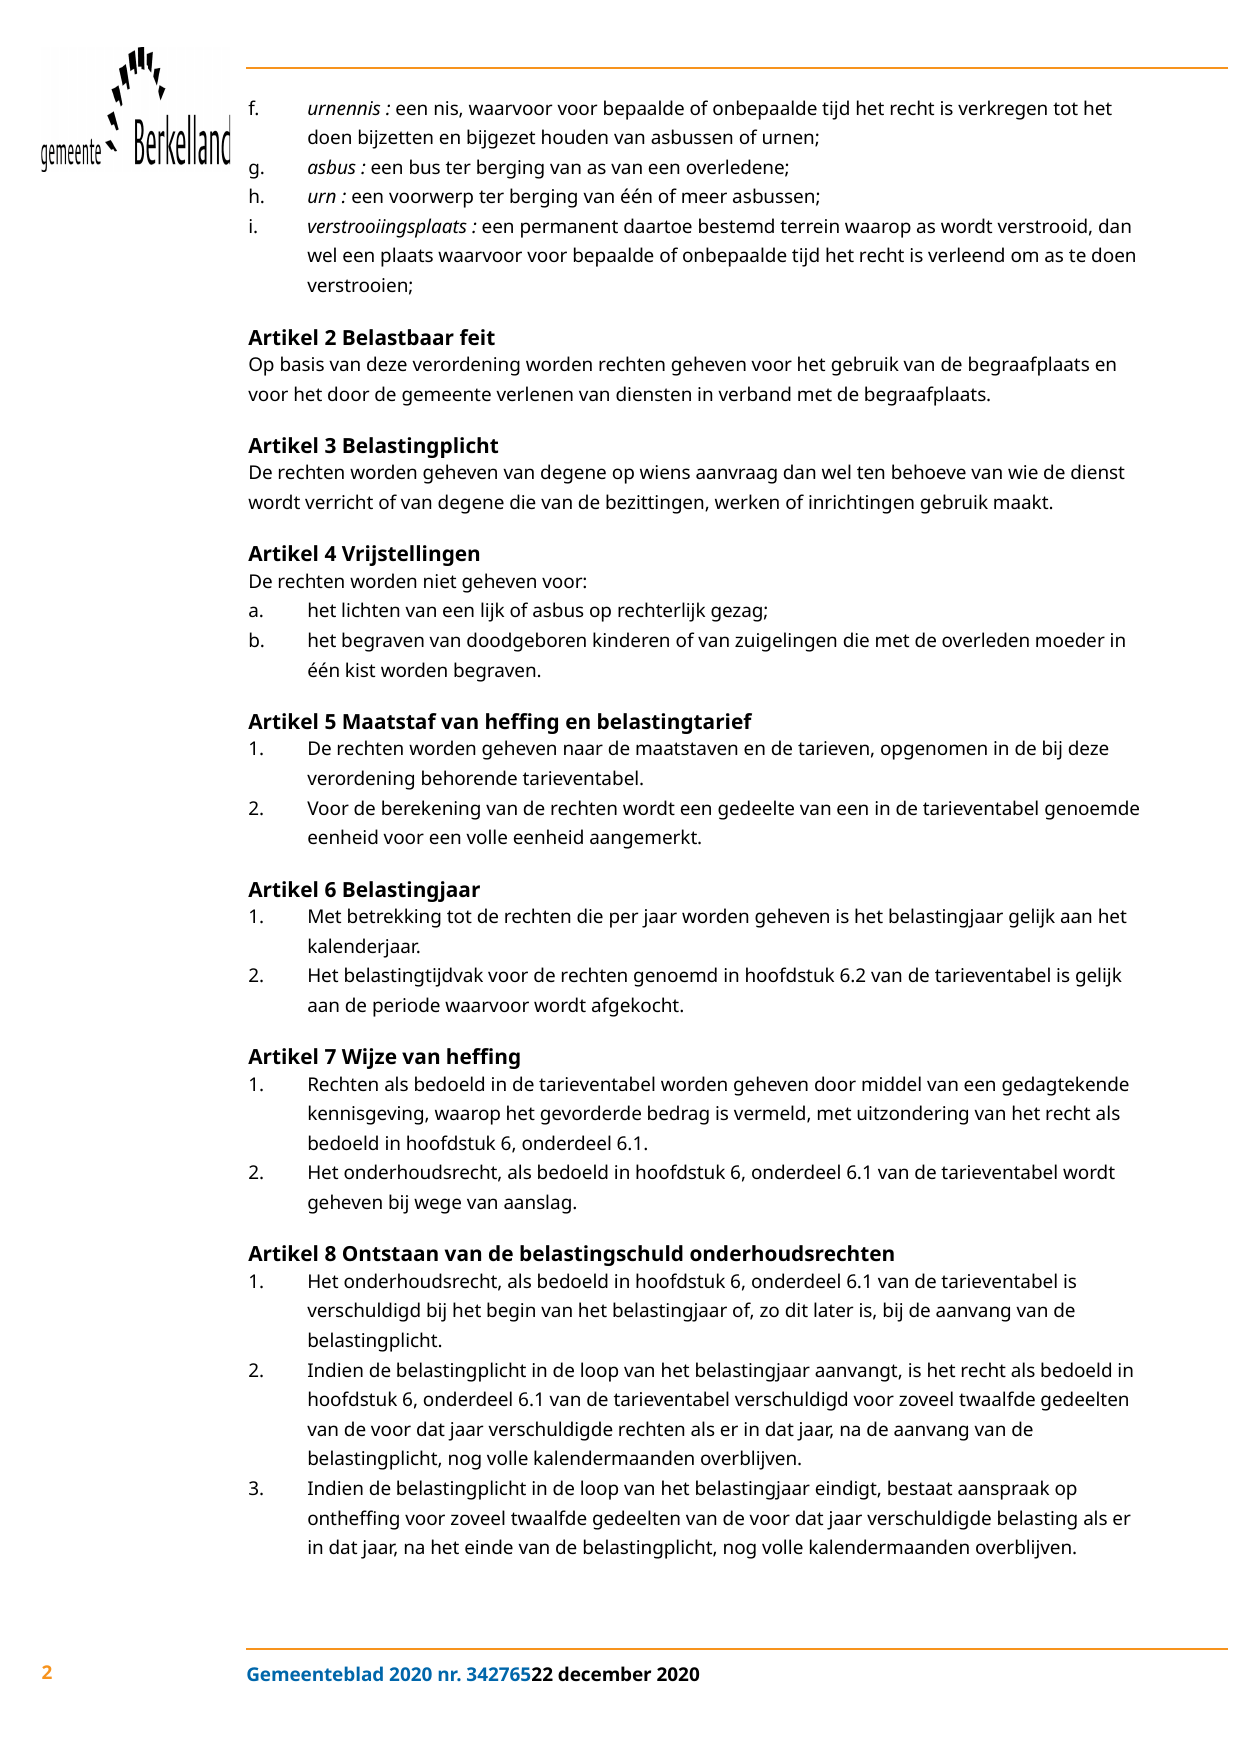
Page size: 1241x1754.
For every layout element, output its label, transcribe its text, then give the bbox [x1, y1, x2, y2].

list het lichten van een lijk of asbus op rechterlijk gezag; [248, 598, 1152, 623]
text Op basis van deze verordening worden rechten geheven voor het gebruik van de begraafplaats en voor het door de gemeente verlenen van diensten in verband met de begraafplaats. [248, 351, 1152, 406]
list Indien de belastingplicht in de loop van het belastingjaar aanvangt, is het recht als bedoeld in hoofdstuk 6, onderdeel 6.1 van de tarieventabel verschuldigd voor zoveel twaalfde gedeelten van de voor dat jaar verschuldigde rechten als er in dat jaar, na de aanvang van de belastingplicht, nog volle kalendermaanden overblijven. [248, 1357, 1152, 1471]
list verstrooiingsplaats : een permanent daartoe bestemd terrein waarop as wordt verstrooid, dan wel een plaats waarvoor voor bepaalde of onbepaalde tijd het recht is verleend om as te doen verstrooien; [248, 213, 1152, 298]
list urnennis : een nis, waarvoor voor bepaalde of onbepaalde tijd het recht is verkregen tot het doen bijzetten en bijgezet houden van asbussen of urnen; [248, 95, 1152, 150]
text Artikel 3 Belastingplicht [248, 431, 1152, 459]
text Artikel 4 Vrijstellingen [248, 539, 1152, 568]
text Artikel 2 Belastbaar feit [248, 323, 1152, 351]
list Het onderhoudsrecht, als bedoeld in hoofdstuk 6, onderdeel 6.1 van de tarieventabel wordt geheven bij wege van aanslag. [248, 1159, 1152, 1215]
text De rechten worden geheven van degene op wiens aanvraag dan wel ten behoeve van wie de dienst wordt verricht of van degene die van de bezittingen, werken of inrichtingen gebruik maakt. [248, 459, 1152, 515]
text Artikel 7 Wijze van heffing [248, 1042, 1152, 1071]
list Indien de belastingplicht in de loop van het belastingjaar eindigt, bestaat aanspraak op ontheffing voor zoveel twaalfde gedeelten van de voor dat jaar verschuldigde belasting als er in dat jaar, na het einde van de belastingplicht, nog volle kalendermaanden overblijven. [248, 1475, 1152, 1560]
text Artikel 5 Maatstaf van heffing en belastingtarief [248, 707, 1152, 736]
picture [41, 47, 231, 172]
list Voor de berekening van de rechten wordt een gedeelte van een in de tarieventabel genoemde eenheid voor een volle eenheid aangemerkt. [248, 795, 1152, 850]
list asbus : een bus ter berging van as van een overledene; [248, 154, 1152, 180]
text Artikel 8 Ontstaan van de belastingschuld onderhoudsrechten [248, 1239, 1152, 1268]
list Met betrekking tot de rechten die per jaar worden geheven is het belastingjaar gelijk aan het kalenderjaar. [248, 903, 1152, 958]
text Artikel 6 Belastingjaar [248, 875, 1152, 903]
list Rechten als bedoeld in de tarieventabel worden geheven door middel van een gedagtekende kennisgeving, waarop het gevorderde bedrag is vermeld, met uitzondering van het recht als bedoeld in hoofdstuk 6, onderdeel 6.1. [248, 1071, 1152, 1156]
text De rechten worden niet geheven voor: [248, 568, 1152, 594]
list Het belastingtijdvak voor de rechten genoemd in hoofdstuk 6.2 van de tarieventabel is gelijk aan de periode waarvoor wordt afgekocht. [248, 962, 1152, 1018]
list urn : een voorwerp ter berging van één of meer asbussen; [248, 183, 1152, 209]
list het begraven van doodgeboren kinderen of van zuigelingen die met de overleden moeder in één kist worden begraven. [248, 627, 1152, 682]
list De rechten worden geheven naar de maatstaven en de tarieven, opgenomen in de bij deze verordening behorende tarieventabel. [248, 736, 1152, 791]
list Het onderhoudsrecht, als bedoeld in hoofdstuk 6, onderdeel 6.1 van de tarieventabel is verschuldigd bij het begin van het belastingjaar of, zo dit later is, bij de aanvang van de belastingplicht. [248, 1268, 1152, 1353]
